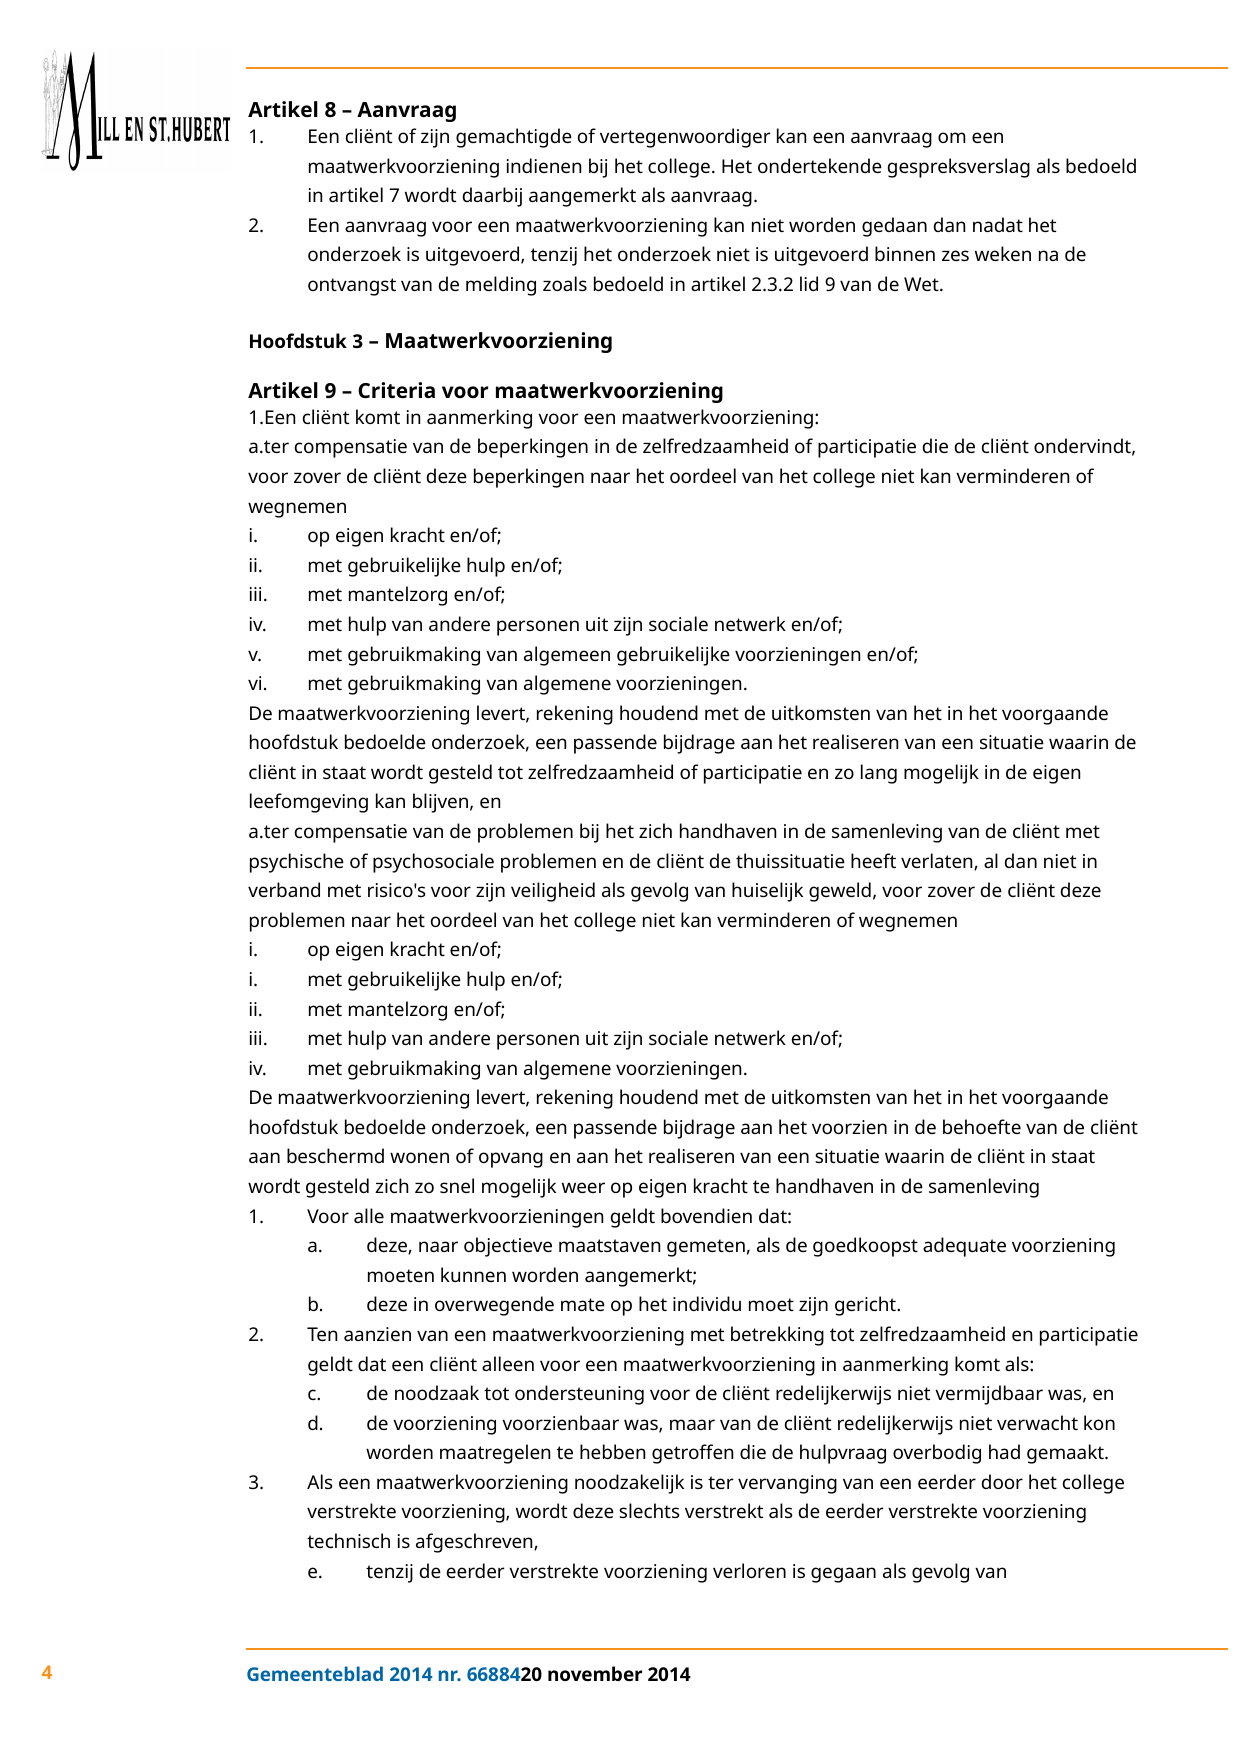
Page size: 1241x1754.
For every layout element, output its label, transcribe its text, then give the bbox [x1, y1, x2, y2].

list op eigen kracht en/of; [248, 522, 1152, 548]
text Artikel 8 – Aanvraag [248, 95, 1152, 123]
text Artikel 9 – Criteria voor maatwerkvoorziening [248, 376, 1152, 404]
list Als een maatwerkvoorziening noodzakelijk is ter vervanging van een eerder door het college verstrekte voorziening, wordt deze slechts verstrekt als de eerder verstrekte voorziening technisch is afgeschreven, [248, 1469, 1152, 1554]
text De maatwerkvoorziening levert, rekening houdend met de uitkomsten van het in het voorgaande hoofdstuk bedoelde onderzoek, een passende bijdrage aan het voorzien in de behoefte van de cliënt aan beschermd wonen of opvang en aan het realiseren van een situatie waarin de cliënt in staat wordt gesteld zich zo snel mogelijk weer op eigen kracht te handhaven in de samenleving [248, 1084, 1152, 1199]
list met gebruikmaking van algemene voorzieningen. [248, 1055, 1152, 1081]
text De maatwerkvoorziening levert, rekening houdend met de uitkomsten van het in het voorgaande hoofdstuk bedoelde onderzoek, een passende bijdrage aan het realiseren van een situatie waarin de cliënt in staat wordt gesteld tot zelfredzaamheid of participatie en zo lang mogelijk in de eigen leefomgeving kan blijven, en [248, 700, 1152, 814]
list Een cliënt of zijn gemachtigde of vertegenwoordiger kan een aanvraag om een maatwerkvoorziening indienen bij het college. Het ondertekende gespreksverslag als bedoeld in artikel 7 wordt daarbij aangemerkt als aanvraag. [248, 123, 1152, 208]
text Hoofdstuk 3 – Maatwerkvoorziening [248, 326, 1152, 355]
list met gebruikmaking van algemene voorzieningen. [248, 670, 1152, 696]
list met mantelzorg en/of; [248, 582, 1152, 607]
list tenzij de eerder verstrekte voorziening verloren is gegaan als gevolg van [307, 1558, 1152, 1584]
list deze, naar objectieve maatstaven gemeten, als de goedkoopst adequate voorziening moeten kunnen worden aangemerkt; [307, 1232, 1152, 1288]
picture [41, 47, 231, 172]
text 1.Een cliënt komt in aanmerking voor een maatwerkvoorziening: [248, 404, 1152, 430]
list met gebruikelijke hulp en/of; [248, 552, 1152, 578]
list Een aanvraag voor een maatwerkvoorziening kan niet worden gedaan dan nadat het onderzoek is uitgevoerd, tenzij het onderzoek niet is uitgevoerd binnen zes weken na de ontvangst van de melding zoals bedoeld in artikel 2.3.2 lid 9 van de Wet. [248, 212, 1152, 297]
text a.ter compensatie van de problemen bij het zich handhaven in de samenleving van de cliënt met psychische of psychosociale problemen en de cliënt de thuissituatie heeft verlaten, al dan niet in verband met risico's voor zijn veiligheid als gevolg van huiselijk geweld, voor zover de cliënt deze problemen naar het oordeel van het college niet kan verminderen of wegnemen [248, 818, 1152, 933]
list met gebruikmaking van algemeen gebruikelijke voorzieningen en/of; [248, 641, 1152, 667]
text a.ter compensatie van de beperkingen in de zelfredzaamheid of participatie die de cliënt ondervindt, voor zover de cliënt deze beperkingen naar het oordeel van het college niet kan verminderen of wegnemen [248, 434, 1152, 519]
list deze in overwegende mate op het individu moet zijn gericht. [307, 1292, 1152, 1317]
list Ten aanzien van een maatwerkvoorziening met betrekking tot zelfredzaamheid en participatie geldt dat een cliënt alleen voor een maatwerkvoorziening in aanmerking komt als: [248, 1321, 1152, 1377]
list op eigen kracht en/of; [248, 937, 1152, 962]
list met gebruikelijke hulp en/of; [248, 966, 1152, 992]
list met hulp van andere personen uit zijn sociale netwerk en/of; [248, 1025, 1152, 1051]
list met mantelzorg en/of; [248, 996, 1152, 1022]
list de voorziening voorzienbaar was, maar van de cliënt redelijkerwijs niet verwacht kon worden maatregelen te hebben getroffen die de hulpvraag overbodig had gemaakt. [307, 1410, 1152, 1465]
list Voor alle maatwerkvoorzieningen geldt bovendien dat: [248, 1203, 1152, 1229]
list de noodzaak tot ondersteuning voor de cliënt redelijkerwijs niet vermijdbaar was, en [307, 1380, 1152, 1406]
list met hulp van andere personen uit zijn sociale netwerk en/of; [248, 611, 1152, 637]
